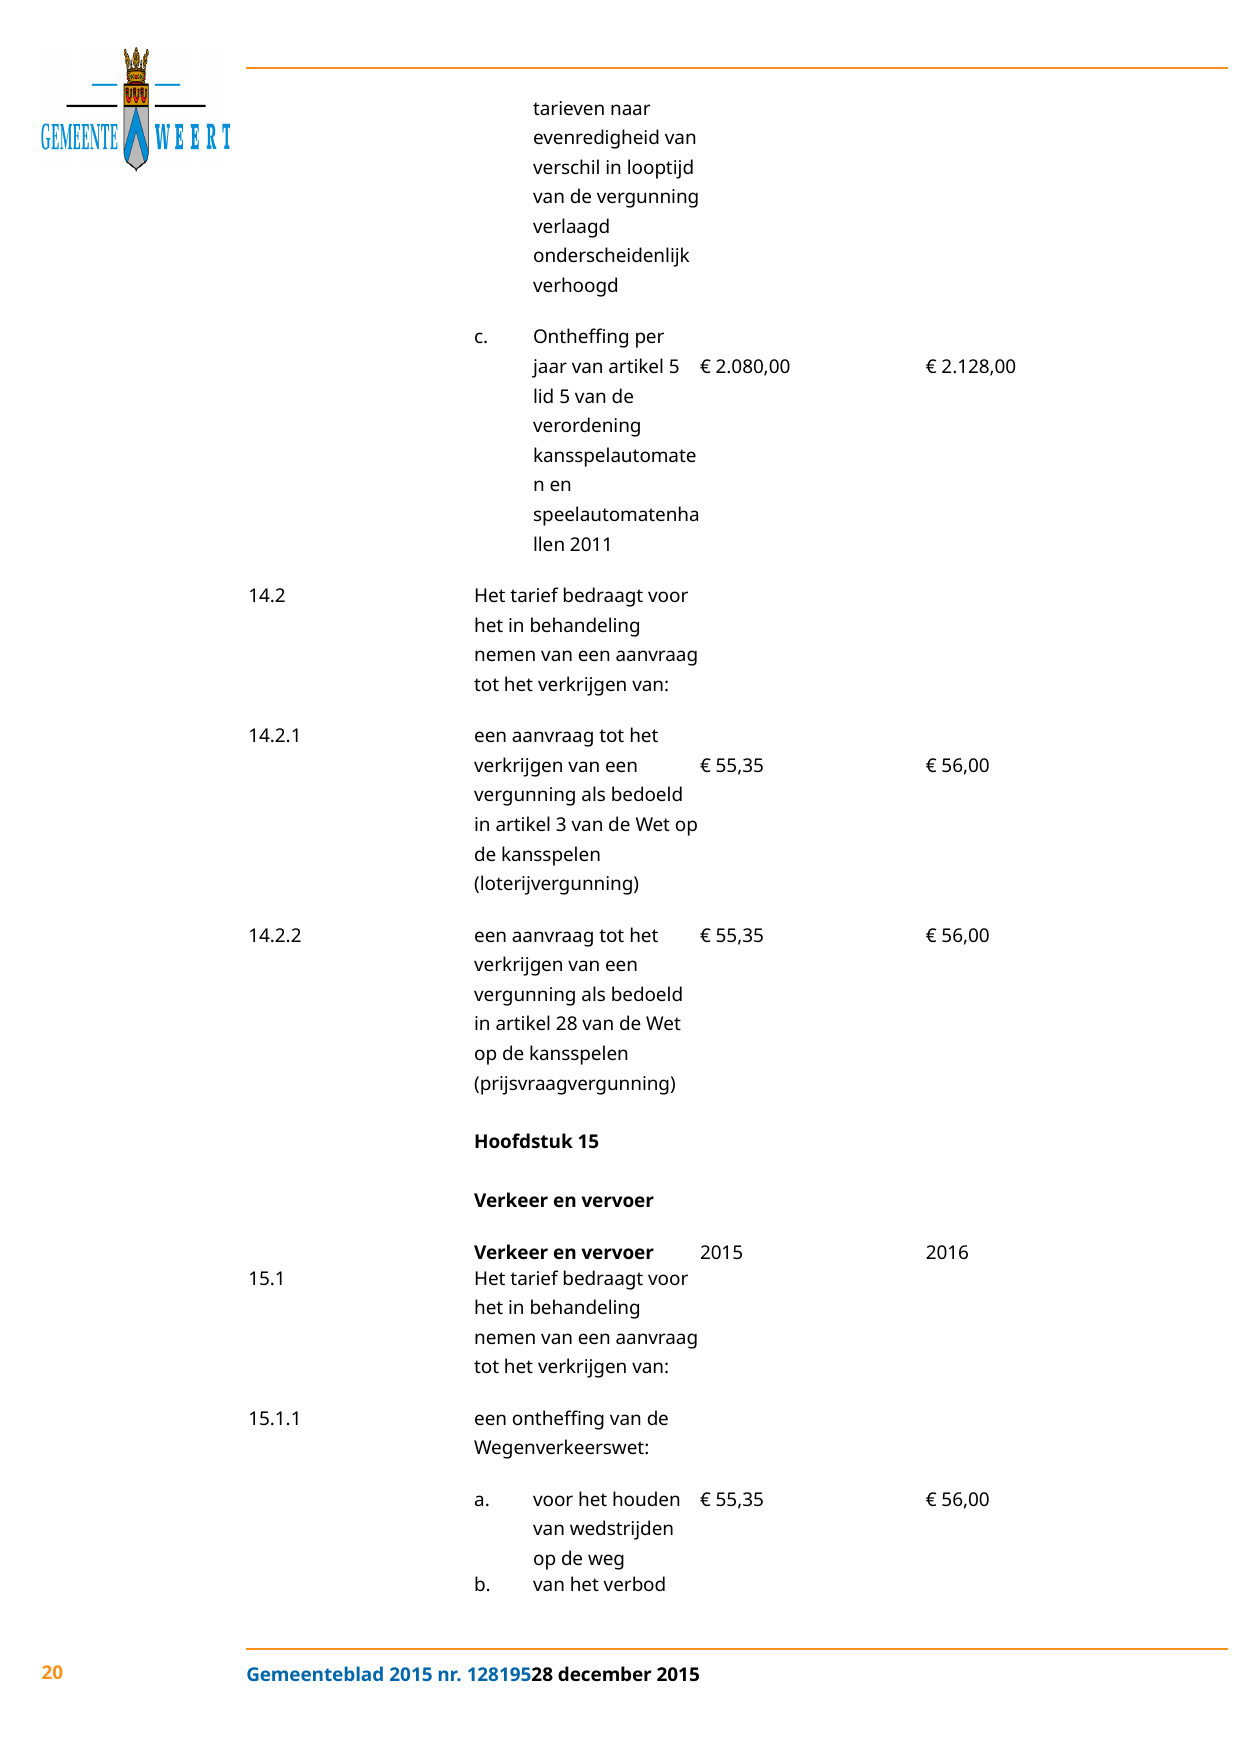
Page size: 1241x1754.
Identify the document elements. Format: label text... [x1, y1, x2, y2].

table_cell tarieven naar evenredigheid van verschil in looptijd van de vergunning verlaagd onderscheidenlijk verhoogd [474, 95, 700, 298]
table_cell € 55,35 [700, 723, 926, 896]
table_cell [700, 557, 926, 582]
table_cell € 56,00 [926, 1486, 1152, 1571]
table_cell voor het houden van wedstrijden op de weg [474, 1486, 700, 1571]
table_cell € 2.080,00 [700, 324, 926, 557]
table_cell [926, 697, 1152, 722]
table_header Hoofdstuk 15 Verkeer en vervoer [474, 1129, 700, 1213]
table_cell [474, 1213, 700, 1239]
table_cell 15.1.1 [248, 1405, 474, 1460]
table_cell [700, 1265, 926, 1379]
table_cell [248, 298, 474, 324]
table_cell [474, 1379, 700, 1405]
table_cell 15.1 [248, 1265, 474, 1379]
table_cell 2016 [926, 1239, 1152, 1265]
table_cell [926, 298, 1152, 324]
table_cell [248, 1571, 474, 1597]
table_cell [700, 95, 926, 298]
table_cell € 56,00 [926, 922, 1152, 1096]
table_cell [248, 1379, 474, 1405]
table_cell [926, 1571, 1152, 1597]
table_cell Het tarief bedraagt voor het in behandeling nemen van een aanvraag tot het verkrijgen van: [474, 582, 700, 697]
table_cell € 55,35 [700, 1486, 926, 1571]
table_cell [926, 557, 1152, 582]
table_header [248, 1129, 474, 1213]
table_cell een ontheffing van de Wegenverkeerswet: [474, 1405, 700, 1460]
table_cell [474, 1460, 700, 1486]
table_cell [474, 896, 700, 922]
table_header [700, 1129, 926, 1213]
table_cell [700, 1379, 926, 1405]
table_cell [926, 95, 1152, 298]
table_cell een aanvraag tot het verkrijgen van een vergunning als bedoeld in artikel 3 van de Wet op de kansspelen (loterijvergunning) [474, 723, 700, 896]
picture [41, 47, 231, 172]
table_cell een aanvraag tot het verkrijgen van een vergunning als bedoeld in artikel 28 van de Wet op de kansspelen (prijsvraagvergunning) [474, 922, 700, 1096]
table_cell [474, 557, 700, 582]
table_cell [248, 1213, 474, 1239]
table_cell [700, 697, 926, 722]
table_cell [248, 95, 474, 298]
table_cell van het verbod [474, 1571, 700, 1597]
table_cell Ontheffing per jaar van artikel 5 lid 5 van de verordening kansspelautomaten en speelautomatenhallen 2011 [474, 324, 700, 557]
table_cell [248, 557, 474, 582]
table_cell Het tarief bedraagt voor het in behandeling nemen van een aanvraag tot het verkrijgen van: [474, 1265, 700, 1379]
table_cell [700, 1405, 926, 1460]
table_cell [700, 896, 926, 922]
table_cell 14.2.1 [248, 723, 474, 896]
table_cell € 56,00 [926, 723, 1152, 896]
table_header [926, 1129, 1152, 1213]
table_cell [474, 697, 700, 722]
table_cell [248, 1239, 474, 1265]
table_cell [700, 1213, 926, 1239]
table_cell [926, 1213, 1152, 1239]
table_cell 2015 [700, 1239, 926, 1265]
table_cell [700, 298, 926, 324]
table_cell [248, 896, 474, 922]
table_cell [700, 1460, 926, 1486]
table_cell [926, 896, 1152, 922]
table_cell [700, 582, 926, 697]
table_cell [926, 1265, 1152, 1379]
table_cell Verkeer en vervoer [474, 1239, 700, 1265]
table_cell [248, 324, 474, 557]
table_cell [926, 1460, 1152, 1486]
table_cell 14.2.2 [248, 922, 474, 1096]
table_cell 14.2 [248, 582, 474, 697]
table_cell € 55,35 [700, 922, 926, 1096]
table_cell [926, 582, 1152, 697]
table_cell [700, 1571, 926, 1597]
table_cell [474, 298, 700, 324]
table_cell [248, 1486, 474, 1571]
table_cell [926, 1405, 1152, 1460]
table_cell [248, 697, 474, 722]
table_cell [926, 1379, 1152, 1405]
table_cell [248, 1460, 474, 1486]
table_cell € 2.128,00 [926, 324, 1152, 557]
